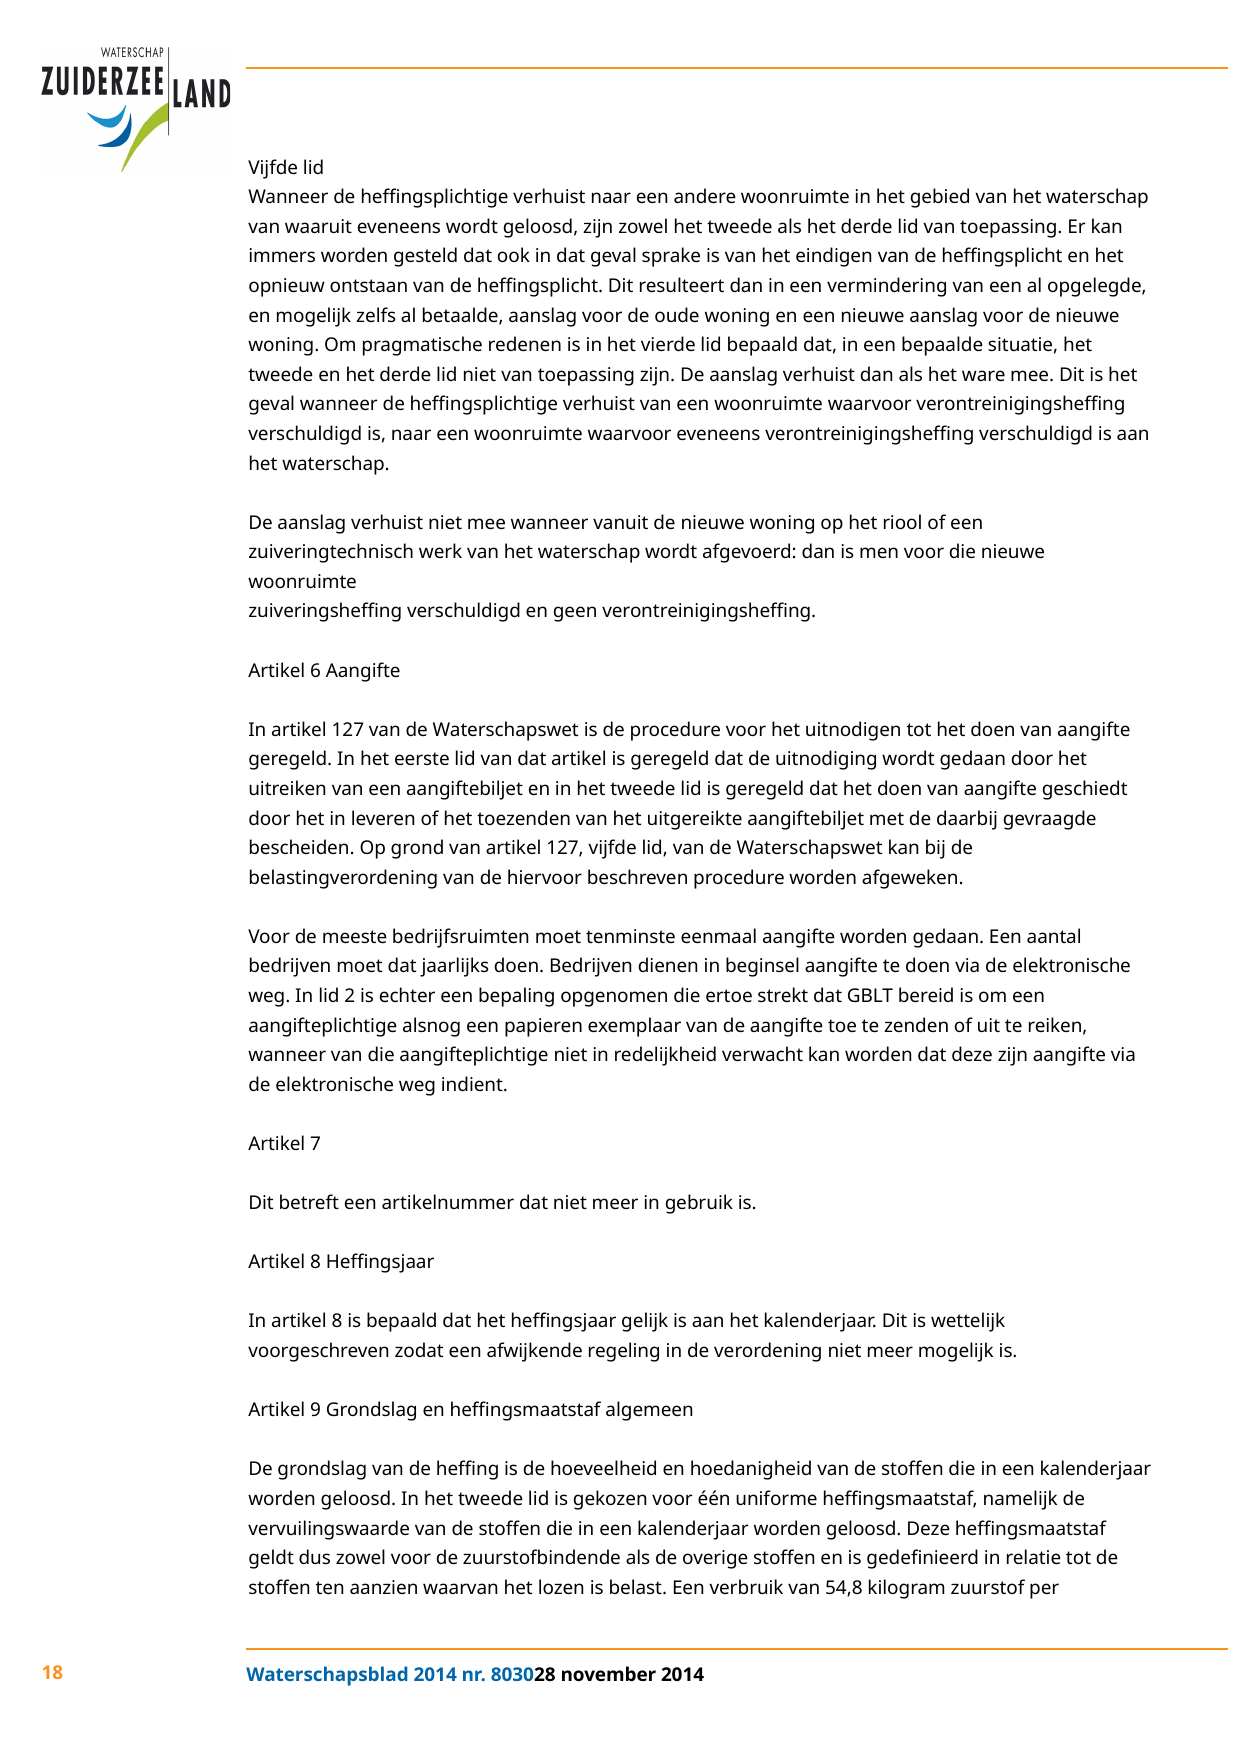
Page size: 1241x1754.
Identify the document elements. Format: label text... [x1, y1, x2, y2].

text Artikel 6 Aangifte [248, 657, 1152, 683]
text Dit betreft een artikelnummer dat niet meer in gebruik is. [248, 1189, 1152, 1215]
text De aanslag verhuist niet mee wanneer vanuit de nieuwe woning op het riool of een zuiveringtechnisch werk van het waterschap wordt afgevoerd: dan is men voor die nieuwe woonruimte [248, 509, 1152, 594]
text De grondslag van de heffing is de hoeveelheid en hoedanigheid van de stoffen die in een kalenderjaar worden geloosd. In het tweede lid is gekozen voor één uniforme heffingsmaatstaf, namelijk de vervuilingswaarde van de stoffen die in een kalenderjaar worden geloosd. Deze heffingsmaatstaf geldt dus zowel voor de zuurstofbindende als de overige stoffen en is gedefinieerd in relatie tot de stoffen ten aanzien waarvan het lozen is belast. Een verbruik van 54,8 kilogram zuurstof per [248, 1456, 1152, 1600]
text Artikel 9 Grondslag en heffingsmaatstaf algemeen [248, 1396, 1152, 1422]
text In artikel 127 van de Waterschapswet is de procedure voor het uitnodigen tot het doen van aangifte geregeld. In het eerste lid van dat artikel is geregeld dat de uitnodiging wordt gedaan door het uitreiken van een aangiftebiljet en in het tweede lid is geregeld dat het doen van aangifte geschiedt door het in leveren of het toezenden van het uitgereikte aangiftebiljet met de daarbij gevraagde bescheiden. Op grond van artikel 127, vijfde lid, van de Waterschapswet kan bij de belastingverordening van de hiervoor beschreven procedure worden afgeweken. [248, 716, 1152, 890]
text Wanneer de heffingsplichtige verhuist naar een andere woonruimte in het gebied van het waterschap van waaruit eveneens wordt geloosd, zijn zowel het tweede als het derde lid van toepassing. Er kan immers worden gesteld dat ook in dat geval sprake is van het eindigen van de heffingsplicht en het opnieuw ontstaan van de heffingsplicht. Dit resulteert dan in een vermindering van een al opgelegde, en mogelijk zelfs al betaalde, aanslag voor de oude woning en een nieuwe aanslag voor de nieuwe woning. Om pragmatische redenen is in het vierde lid bepaald dat, in een bepaalde situatie, het tweede en het derde lid niet van toepassing zijn. De aanslag verhuist dan als het ware mee. Dit is het geval wanneer de heffingsplichtige verhuist van een woonruimte waarvoor verontreinigingsheffing verschuldigd is, naar een woonruimte waarvoor eveneens verontreinigingsheffing verschuldigd is aan het waterschap. [248, 183, 1152, 476]
text In artikel 8 is bepaald dat het heffingsjaar gelijk is aan het kalenderjaar. Dit is wettelijk voorgeschreven zodat een afwijkende regeling in de verordening niet meer mogelijk is. [248, 1308, 1152, 1363]
text Artikel 7 [248, 1130, 1152, 1156]
text Voor de meeste bedrijfsruimten moet tenminste eenmaal aangifte worden gedaan. Een aantal bedrijven moet dat jaarlijks doen. Bedrijven dienen in beginsel aangifte te doen via de elektronische weg. In lid 2 is echter een bepaling opgenomen die ertoe strekt dat GBLT bereid is om een aangifteplichtige alsnog een papieren exemplaar van de aangifte toe te zenden of uit te reiken, wanneer van die aangifteplichtige niet in redelijkheid verwacht kan worden dat deze zijn aangifte via de elektronische weg indient. [248, 923, 1152, 1097]
text zuiveringsheffing verschuldigd en geen verontreinigingsheffing. [248, 598, 1152, 623]
text Artikel 8 Heffingsjaar [248, 1248, 1152, 1274]
text Vijfde lid [248, 154, 1152, 180]
picture [41, 47, 231, 172]
